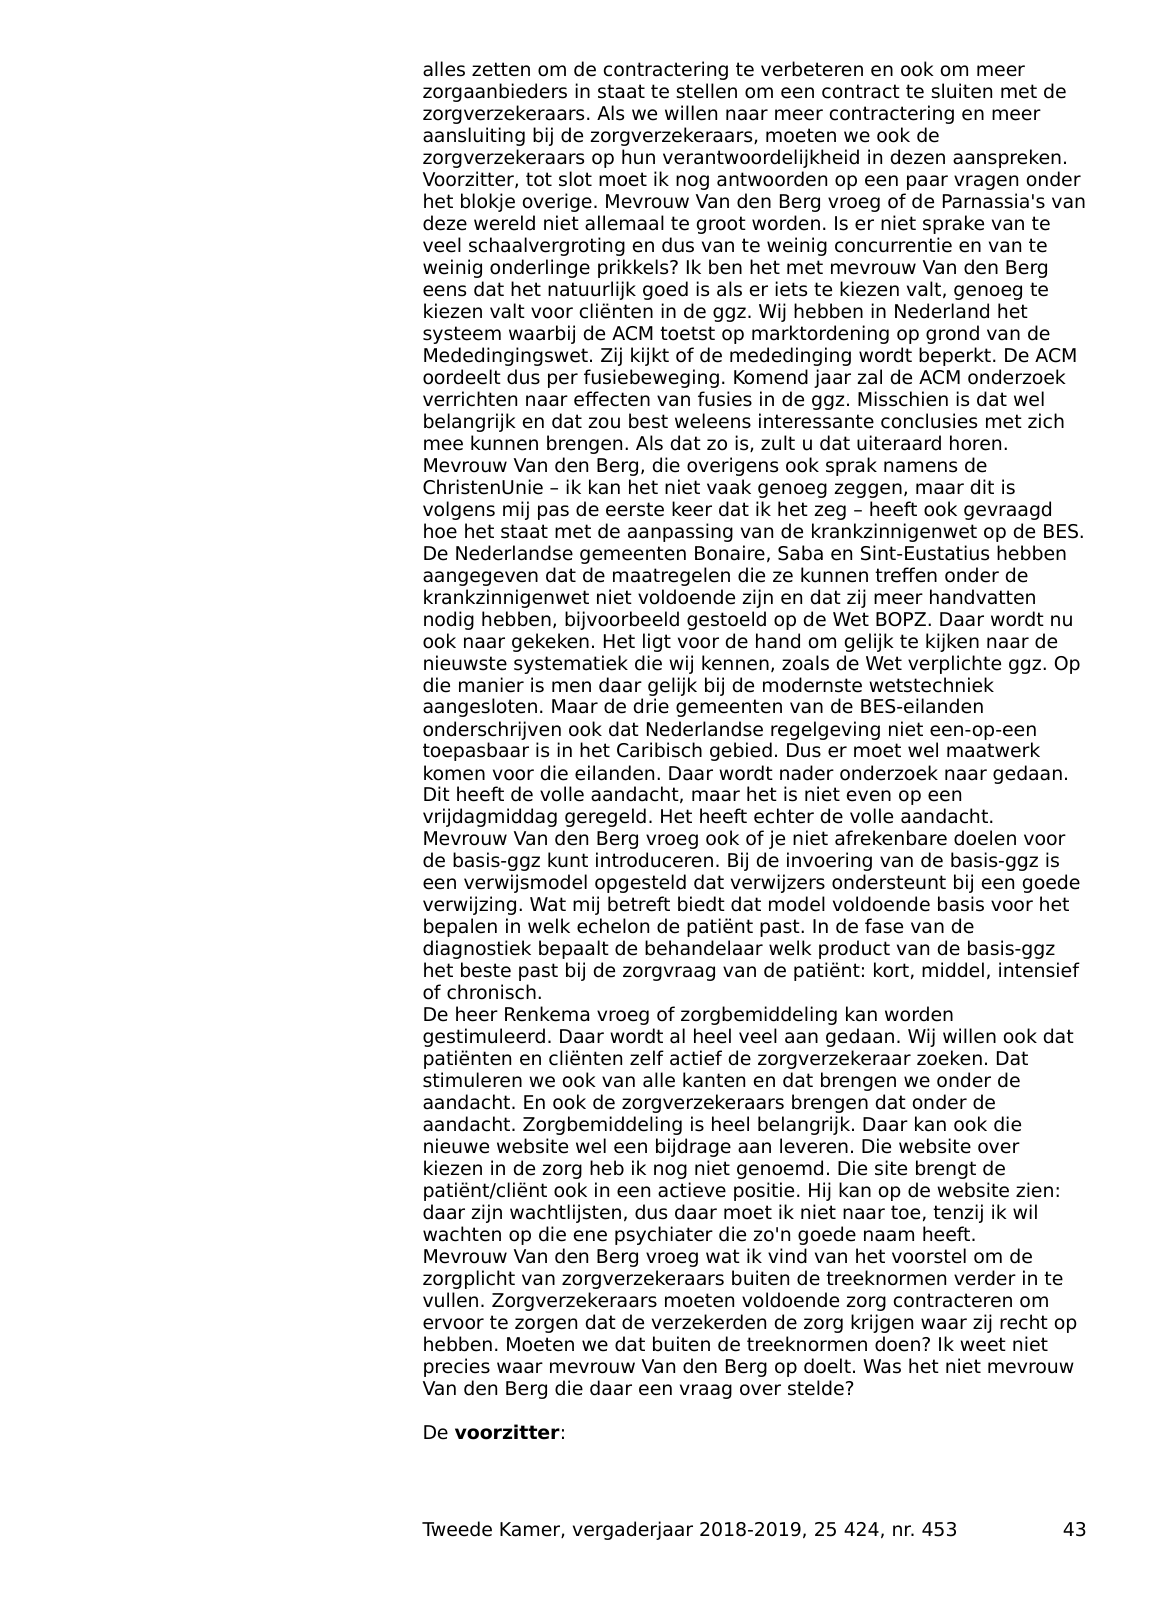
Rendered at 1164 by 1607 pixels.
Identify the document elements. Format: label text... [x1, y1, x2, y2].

text De heer Renkema vroeg of zorgbemiddeling kan worden gestimuleerd. Daar wordt al heel veel aan gedaan. Wij willen ook dat patiënten en cliënten zelf actief de zorgverzekeraar zoeken. Dat stimuleren we ook van alle kanten en dat brengen we onder de aandacht. En ook de zorgverzekeraars brengen dat onder de aandacht. Zorgbemiddeling is heel belangrijk. Daar kan ook die nieuwe website wel een bijdrage aan leveren. Die website over kiezen in de zorg heb ik nog niet genoemd. Die site brengt de patiënt/cliënt ook in een actieve positie. Hij kan op de website zien: daar zijn wachtlijsten, dus daar moet ik niet naar toe, tenzij ik wil wachten op die ene psychiater die zo'n goede naam heeft. [422, 1004, 1087, 1246]
text Voorzitter, tot slot moet ik nog antwoorden op een paar vragen onder het blokje overige. Mevrouw Van den Berg vroeg of de Parnassia's van deze wereld niet allemaal te groot worden. Is er niet sprake van te veel schaalvergroting en dus van te weinig concurrentie en van te weinig onderlinge prikkels? Ik ben het met mevrouw Van den Berg eens dat het natuurlijk goed is als er iets te kiezen valt, genoeg te kiezen valt voor cliënten in de ggz. Wij hebben in Nederland het systeem waarbij de ACM toetst op marktordening op grond van de Mededingingswet. Zij kijkt of de mededinging wordt beperkt. De ACM oordeelt dus per fusiebeweging. Komend jaar zal de ACM onderzoek verrichten naar effecten van fusies in de ggz. Misschien is dat wel belangrijk en dat zou best weleens interessante conclusies met zich mee kunnen brengen. Als dat zo is, zult u dat uiteraard horen. [422, 169, 1087, 455]
text Mevrouw Van den Berg, die overigens ook sprak namens de ChristenUnie – ik kan het niet vaak genoeg zeggen, maar dit is volgens mij pas de eerste keer dat ik het zeg – heeft ook gevraagd hoe het staat met de aanpassing van de krankzinnigenwet op de BES. De Nederlandse gemeenten Bonaire, Saba en Sint-Eustatius hebben aangegeven dat de maatregelen die ze kunnen treffen onder de krankzinnigenwet niet voldoende zijn en dat zij meer handvatten nodig hebben, bijvoorbeeld gestoeld op de Wet BOPZ. Daar wordt nu ook naar gekeken. Het ligt voor de hand om gelijk te kijken naar de nieuwste systematiek die wij kennen, zoals de Wet verplichte ggz. Op die manier is men daar gelijk bij de modernste wetstechniek aangesloten. Maar de drie gemeenten van de BES-eilanden onderschrijven ook dat Nederlandse regelgeving niet een-op-een toepasbaar is in het Caribisch gebied. Dus er moet wel maatwerk komen voor die eilanden. Daar wordt nader onderzoek naar gedaan. Dit heeft de volle aandacht, maar het is niet even op een vrijdagmiddag geregeld. Het heeft echter de volle aandacht. [422, 455, 1087, 828]
text Mevrouw Van den Berg vroeg ook of je niet afrekenbare doelen voor de basis-ggz kunt introduceren. Bij de invoering van de basis-ggz is een verwijsmodel opgesteld dat verwijzers ondersteunt bij een goede verwijzing. Wat mij betreft biedt dat model voldoende basis voor het bepalen in welk echelon de patiënt past. In de fase van de diagnostiek bepaalt de behandelaar welk product van de basis-ggz het beste past bij de zorgvraag van de patiënt: kort, middel, intensief of chronisch. [422, 828, 1087, 1004]
text Mevrouw Van den Berg vroeg wat ik vind van het voorstel om de zorgplicht van zorgverzekeraars buiten de treeknormen verder in te vullen. Zorgverzekeraars moeten voldoende zorg contracteren om ervoor te zorgen dat de verzekerden de zorg krijgen waar zij recht op hebben. Moeten we dat buiten de treeknormen doen? Ik weet niet precies waar mevrouw Van den Berg op doelt. Was het niet mevrouw Van den Berg die daar een vraag over stelde? [422, 1246, 1087, 1400]
text De voorzitter: [422, 1422, 1087, 1444]
text alles zetten om de contractering te verbeteren en ook om meer zorgaanbieders in staat te stellen om een contract te sluiten met de zorgverzekeraars. Als we willen naar meer contractering en meer aansluiting bij de zorgverzekeraars, moeten we ook de zorgverzekeraars op hun verantwoordelijkheid in dezen aanspreken. [422, 59, 1087, 169]
